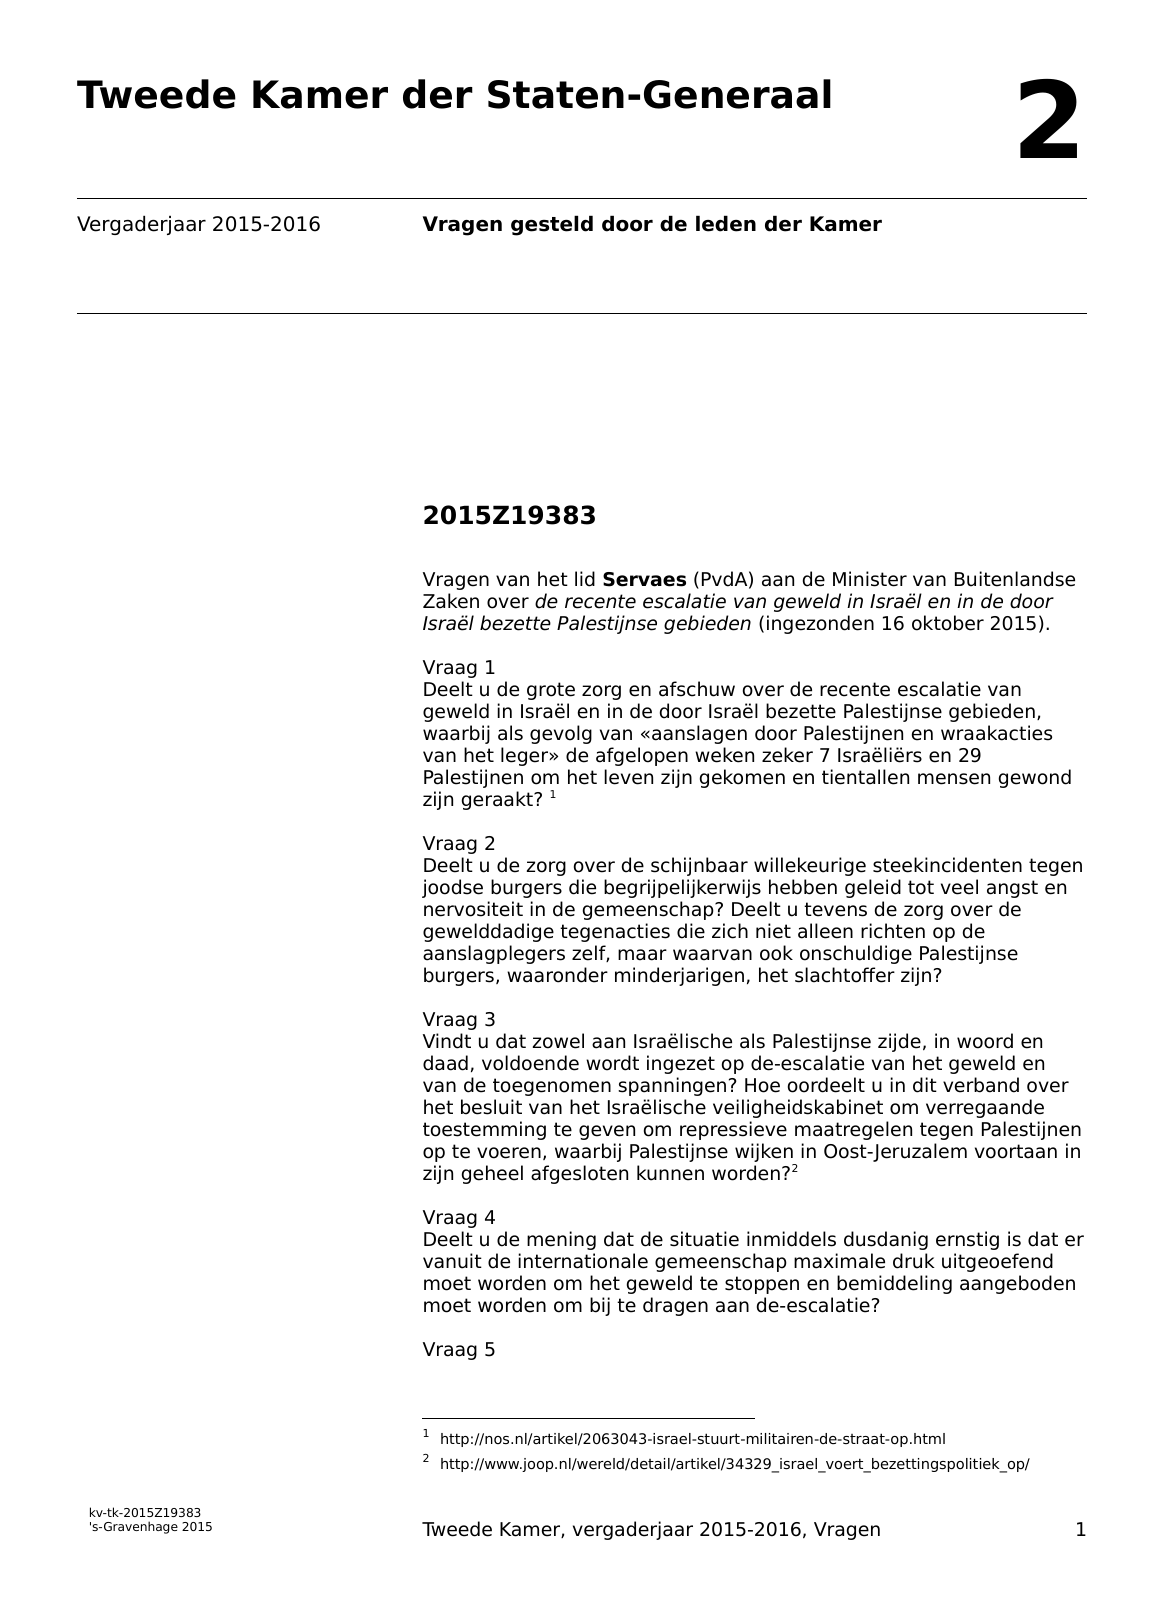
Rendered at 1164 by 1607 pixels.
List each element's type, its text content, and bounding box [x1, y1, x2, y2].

text 's-Gravenhage 2015 [88, 1520, 323, 1534]
table_cell Vergaderjaar 2015-2016 [77, 199, 422, 313]
table_cell Vragen gesteld door de leden der Kamer [422, 199, 1087, 313]
text Vraag 3 [422, 1009, 1087, 1031]
table_header Tweede Kamer der Staten-Generaal [77, 59, 886, 198]
text Vraag 2 [422, 833, 1087, 855]
text Vragen van het lid Servaes (PvdA) aan de Minister van Buitenlandse Zaken over de recente escalatie van geweld in Israël en in de door Israël bezette Palestijnse gebieden (ingezonden 16 oktober 2015). [422, 569, 1087, 635]
text 2015Z19383 [422, 501, 1087, 531]
text Vindt u dat zowel aan Israëlische als Palestijnse zijde, in woord en daad, voldoende wordt ingezet op de-escalatie van het geweld en van de toegenomen spanningen? Hoe oordeelt u in dit verband over het besluit van het Israëlische veiligheidskabinet om verregaande toestemming te geven om repressieve maatregelen tegen Palestijnen op te voeren, waarbij Palestijnse wijken in Oost-Jeruzalem voortaan in zijn geheel afgesloten kunnen worden? [422, 1031, 1087, 1185]
text http://nos.nl/artikel/2063043-israel-stuurt-militairen-de-straat-op.html [422, 1427, 1087, 1449]
table_header 2 [886, 59, 1087, 198]
text Deelt u de zorg over de schijnbaar willekeurige steekincidenten tegen joodse burgers die begrijpelijkerwijs hebben geleid tot veel angst en nervositeit in de gemeenschap? Deelt u tevens de zorg over de gewelddadige tegenacties die zich niet alleen richten op de aanslagplegers zelf, maar waarvan ook onschuldige Palestijnse burgers, waaronder minderjarigen, het slachtoffer zijn? [422, 855, 1087, 987]
text kv-tk-2015Z19383 [88, 1506, 323, 1520]
text Vraag 4 [422, 1207, 1087, 1229]
text Vraag 1 [422, 657, 1087, 679]
text Deelt u de grote zorg en afschuw over de recente escalatie van geweld in Israël en in de door Israël bezette Palestijnse gebieden, waarbij als gevolg van «aanslagen door Palestijnen en wraakacties van het leger» de afgelopen weken zeker 7 Israëliërs en 29 Palestijnen om het leven zijn gekomen en tientallen mensen gewond zijn geraakt? [422, 679, 1087, 811]
text Deelt u de mening dat de situatie inmiddels dusdanig ernstig is dat er vanuit de internationale gemeenschap maximale druk uitgeoefend moet worden om het geweld te stoppen en bemiddeling aangeboden moet worden om bij te dragen aan de-escalatie? [422, 1229, 1087, 1317]
text Vraag 5 [422, 1339, 1087, 1361]
text http://www.joop.nl/wereld/detail/artikel/34329_israel_voert_bezettingspolitiek_op/ [422, 1452, 1087, 1474]
